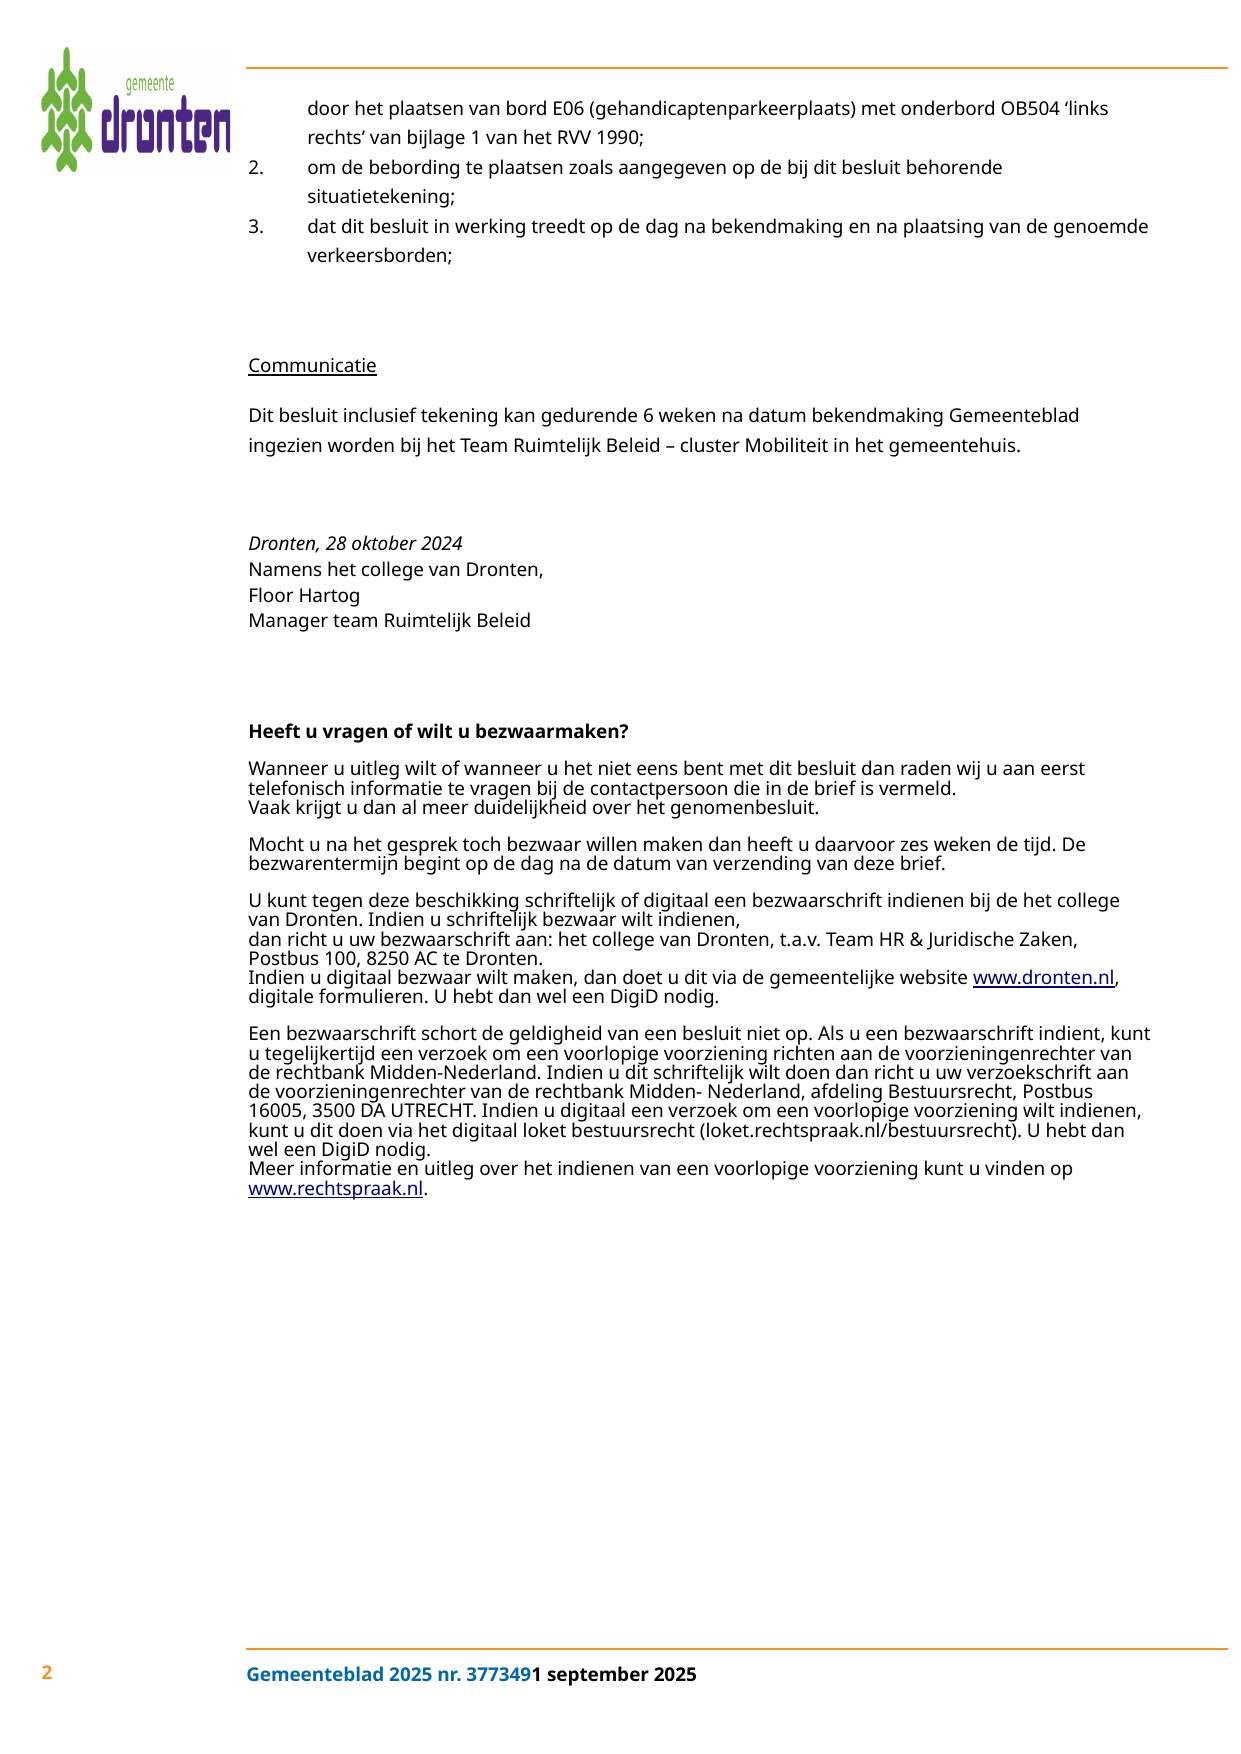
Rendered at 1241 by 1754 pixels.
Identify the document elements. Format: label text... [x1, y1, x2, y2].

text Wanneer u uitleg wilt of wanneer u het niet eens bent met dit besluit dan raden wij u aan eerst telefonisch informatie te vragen bij de contactpersoon die in de brief is vermeld. Vaak krijgt u dan al meer duidelijkheid over het genomenbesluit. [248, 760, 1152, 818]
text Dit besluit inclusief tekening kan gedurende 6 weken na datum bekendmaking Gemeenteblad ingezien worden bij het Team Ruimtelijk Beleid – cluster Mobiliteit in het gemeentehuis. [248, 403, 1152, 458]
text U kunt tegen deze beschikking schriftelijk of digitaal een bezwaarschrift indienen bij de het college van Dronten. Indien u schriftelijk bezwaar wilt indienen, dan richt u uw bezwaarschrift aan: het college van Dronten, t.a.v. Team HR & Juridische Zaken, Postbus 100, 8250 AC te Dronten. Indien u digitaal bezwaar wilt maken, dan doet u dit via de gemeentelijke website www.dronten.nl, digitale formulieren. U hebt dan wel een DigiD nodig. [248, 892, 1152, 1008]
text Manager team Ruimtelijk Beleid [248, 608, 1152, 633]
list dat dit besluit in werking treedt op de dag na bekendmaking en na plaatsing van de genoemde verkeersborden; [248, 213, 1152, 268]
text Communicatie [248, 352, 1152, 378]
text Namens het college van Dronten, [248, 556, 1152, 582]
text Een bezwaarschrift schort de geldigheid van een besluit niet op. Als u een bezwaarschrift indient, kunt u tegelijkertijd een verzoek om een voorlopige voorziening richten aan de voorzieningenrechter van de rechtbank Midden-Nederland. Indien u dit schriftelijk wilt doen dan richt u uw verzoekschrift aan de voorzieningenrechter van de rechtbank Midden- Nederland, afdeling Bestuursrecht, Postbus 16005, 3500 DA UTRECHT. Indien u digitaal een verzoek om een voorlopige voorziening wilt indienen, kunt u dit doen via het digitaal loket bestuursrecht (loket.rechtspraak.nl/bestuursrecht). U hebt dan wel een DigiD nodig. Meer informatie en uitleg over het indienen van een voorlopige voorziening kunt u vinden op www.rechtspraak.nl. [248, 1025, 1152, 1199]
text Floor Hartog [248, 582, 1152, 608]
text Dronten, 28 oktober 2024 [248, 531, 1152, 556]
text Mocht u na het gesprek toch bezwaar willen maken dan heeft u daarvoor zes weken de tijd. De bezwarentermijn begint op de dag na de datum van verzending van deze brief. [248, 836, 1152, 874]
picture [41, 47, 231, 172]
list om de bebording te plaatsen zoals aangegeven op de bij dit besluit behorende situatietekening; [248, 154, 1152, 209]
list door het plaatsen van bord E06 (gehandicaptenparkeerplaats) met onderbord OB504 ‘links rechts’ van bijlage 1 van het RVV 1990; [248, 95, 1152, 150]
text Heeft u vragen of wilt u bezwaarmaken? [248, 723, 1152, 743]
